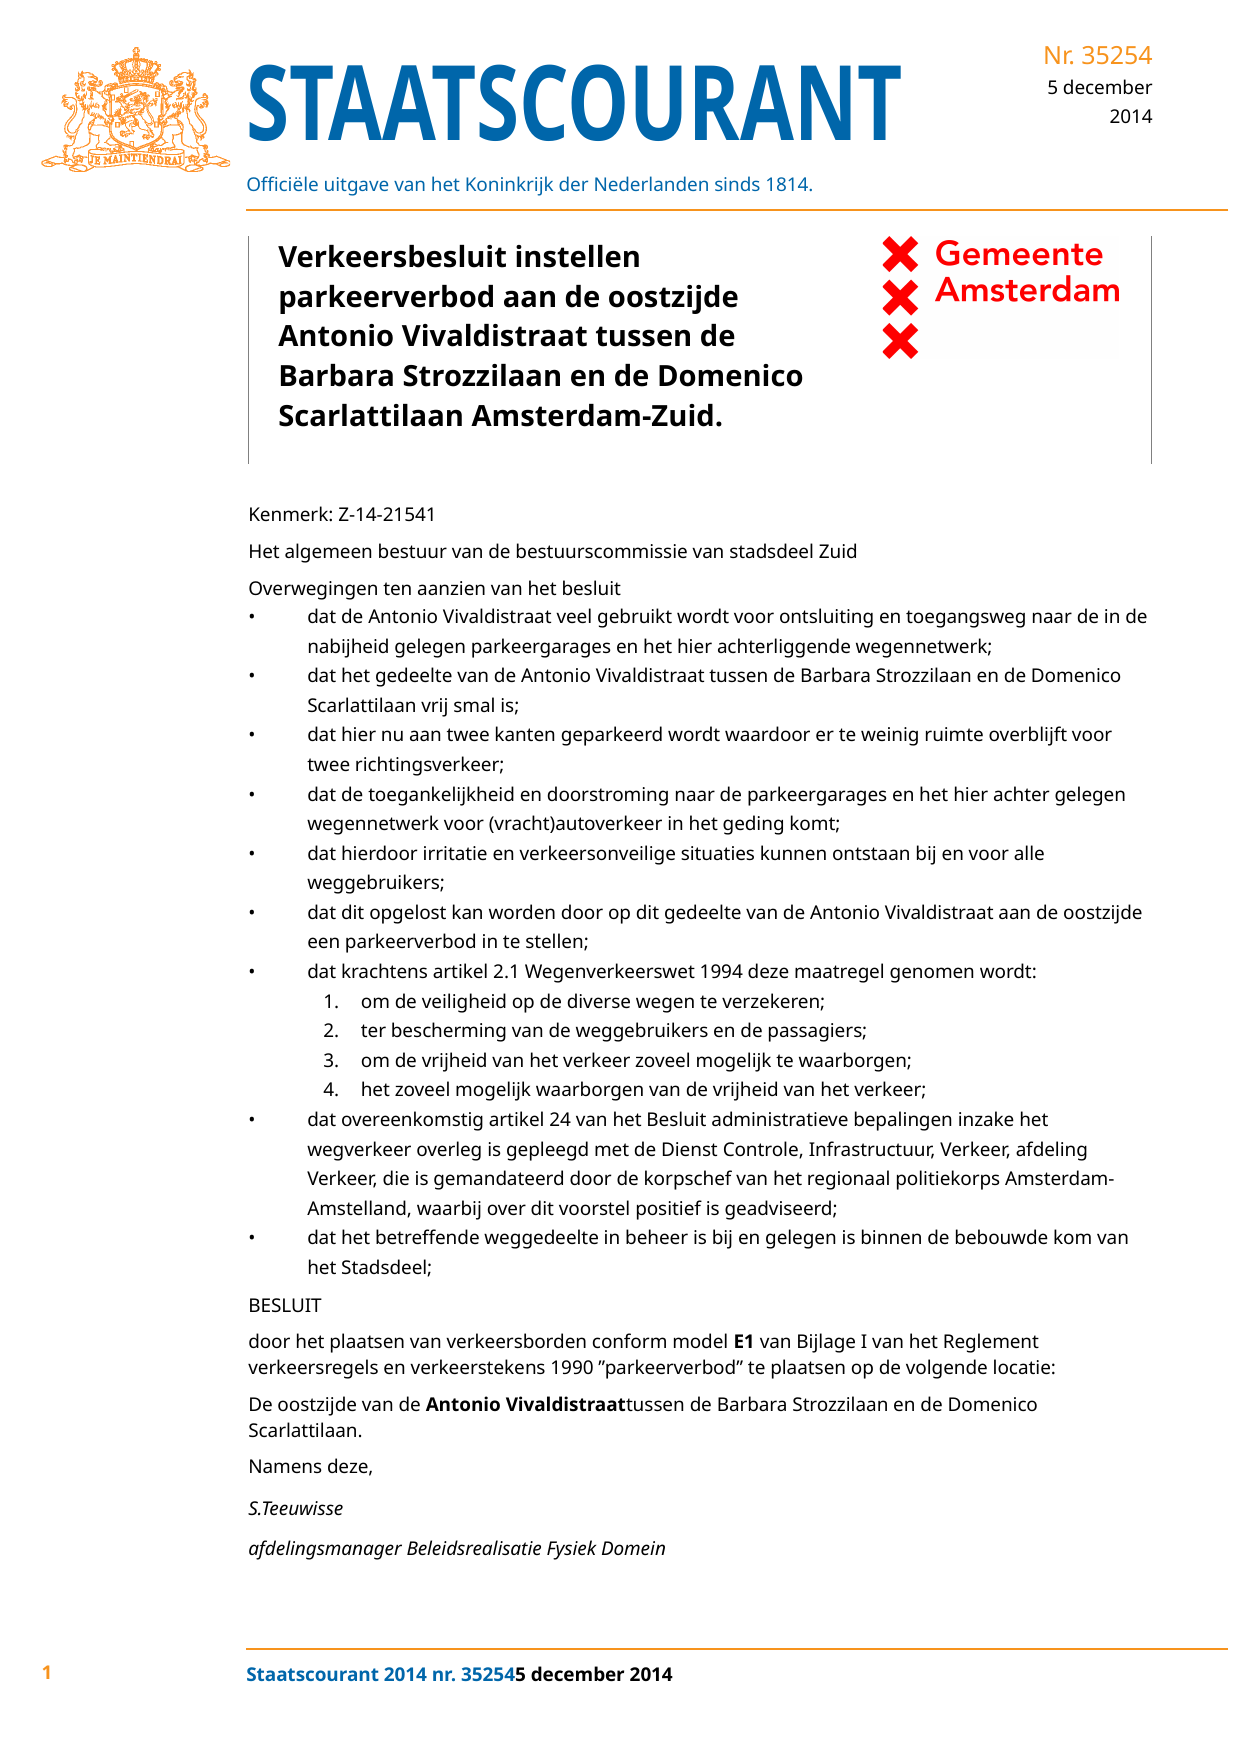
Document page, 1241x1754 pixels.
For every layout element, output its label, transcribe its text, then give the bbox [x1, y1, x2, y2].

list dat het betreffende weggedeelte in beheer is bij en gelegen is binnen de bebouwde kom van het Stadsdeel; [248, 1224, 1152, 1280]
list om de vrijheid van het verkeer zoveel mogelijk te waarborgen; [323, 1047, 1152, 1073]
picture [882, 236, 1119, 359]
list dat het gedeelte van de Antonio Vivaldistraat tussen de Barbara Strozzilaan en de Domenico Scarlattilaan vrij smal is; [248, 662, 1152, 718]
text Het algemeen bestuur van de bestuurscommissie van stadsdeel Zuid [248, 538, 1152, 564]
picture [41, 47, 231, 172]
list dat de Antonio Vivaldistraat veel gebruikt wordt voor ontsluiting en toegangsweg naar de in de nabijheid gelegen parkeergarages en het hier achterliggende wegennetwerk; [248, 603, 1152, 659]
list om de veiligheid op de diverse wegen te verzekeren; [323, 988, 1152, 1014]
text door het plaatsen van verkeersborden conform model E1 van Bijlage I van het Reglement verkeersregels en verkeerstekens 1990 ”parkeerverbod” te plaatsen op de volgende locatie: [248, 1329, 1152, 1380]
table_header Verkeersbesluit instellen parkeerverbod aan de oostzijde Antonio Vivaldistraat tussen de Barbara Strozzilaan en de Domenico Scarlattilaan Amsterdam-Zuid. [249, 236, 850, 464]
list dat krachtens artikel 2.1 Wegenverkeerswet 1994 deze maatregel genomen wordt: [248, 958, 1152, 984]
text Namens deze, [248, 1453, 1152, 1479]
list ter bescherming van de weggebruikers en de passagiers; [323, 1017, 1152, 1043]
list dat overeenkomstig artikel 24 van het Besluit administratieve bepalingen inzake het wegverkeer overleg is gepleegd met de Dienst Controle, Infrastructuur, Verkeer, afdeling Verkeer, die is gemandateerd door de korpschef van het regionaal politiekorps Amsterdam-Amstelland, waarbij over dit voorstel positief is geadviseerd; [248, 1106, 1152, 1221]
table_header [850, 236, 1151, 464]
text S.Teeuwisse [248, 1495, 1152, 1521]
list dat hier nu aan twee kanten geparkeerd wordt waardoor er te weinig ruimte overblijft voor twee richtingsverkeer; [248, 722, 1152, 777]
text De oostzijde van de Antonio Vivaldistraattussen de Barbara Strozzilaan en de Domenico Scarlattilaan. [248, 1391, 1152, 1443]
text afdelingsmanager Beleidsrealisatie Fysiek Domein [248, 1535, 1152, 1560]
list dat dit opgelost kan worden door op dit gedeelte van de Antonio Vivaldistraat aan de oostzijde een parkeerverbod in te stellen; [248, 899, 1152, 954]
text Kenmerk: Z-14-21541 [248, 502, 1152, 527]
list het zoveel mogelijk waarborgen van de vrijheid van het verkeer; [323, 1077, 1152, 1102]
text Overwegingen ten aanzien van het besluit [248, 575, 1152, 601]
list dat de toegankelijkheid en doorstroming naar de parkeergarages en het hier achter gelegen wegennetwerk voor (vracht)autoverkeer in het geding komt; [248, 781, 1152, 836]
text BESLUIT [248, 1292, 1152, 1318]
list dat hierdoor irritatie en verkeersonveilige situaties kunnen ontstaan bij en voor alle weggebruikers; [248, 840, 1152, 895]
